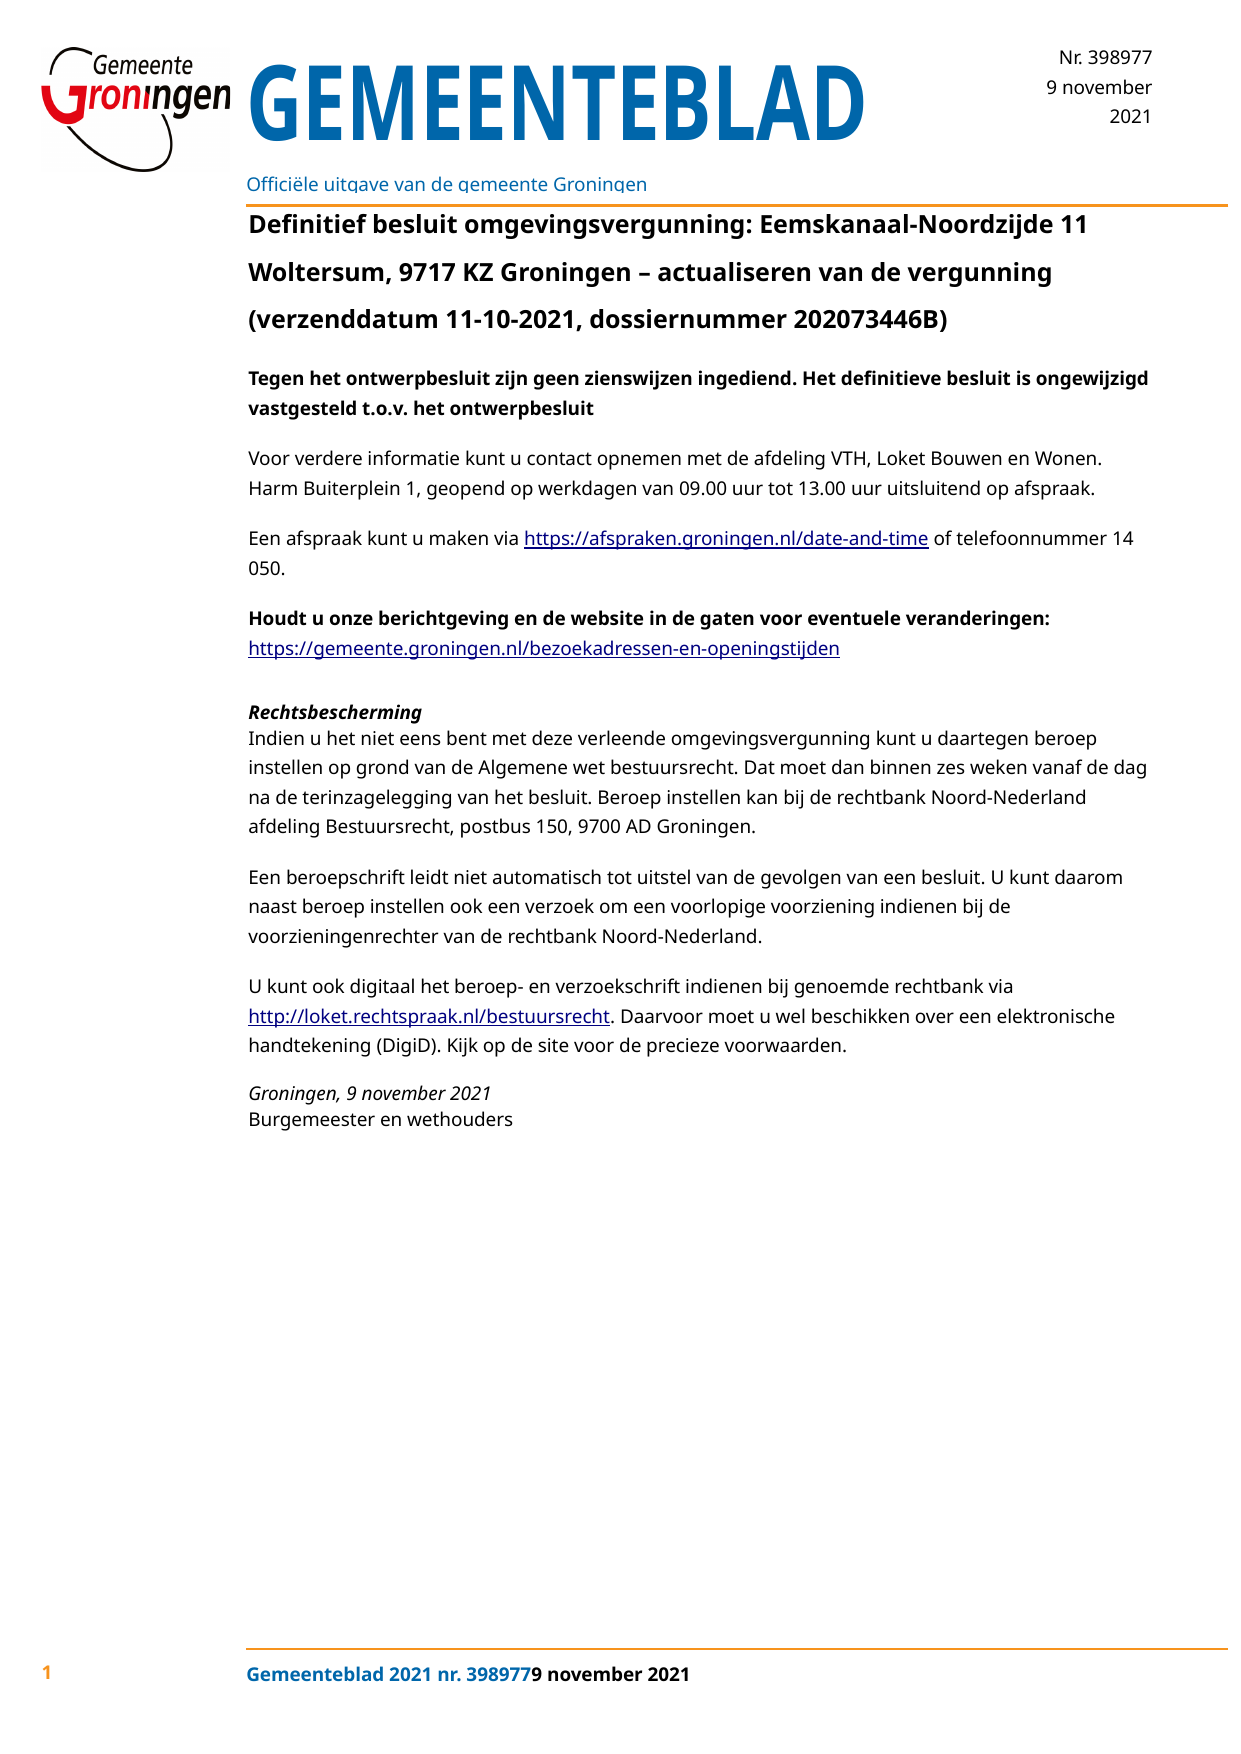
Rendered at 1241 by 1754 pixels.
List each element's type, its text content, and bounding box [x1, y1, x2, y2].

text Rechtsbescherming [248, 699, 1152, 725]
text Een afspraak kunt u maken via https://afspraken.groningen.nl/date-and-time of telefoonnummer 14 050. [248, 526, 1152, 581]
text Burgemeester en wethouders [248, 1106, 1152, 1132]
text Voor verdere informatie kunt u contact opnemen met de afdeling VTH, Loket Bouwen en Wonen. Harm Buiterplein 1, geopend op werkdagen van 09.00 uur tot 13.00 uur uitsluitend op afspraak. [248, 446, 1152, 501]
text Tegen het ontwerpbesluit zijn geen zienswijzen ingediend. Het definitieve besluit is ongewijzigd vastgesteld t.o.v. het ontwerpbesluit [248, 366, 1152, 421]
text Houdt u onze berichtgeving en de website in de gaten voor eventuele veranderingen: https://gemeente.groningen.nl/bezoekadressen-en-openingstijden [248, 606, 1152, 661]
picture [41, 47, 231, 172]
text Een beroepschrift leidt niet automatisch tot uitstel van de gevolgen van een besluit. U kunt daarom naast beroep instellen ook een verzoek om een voorlopige voorziening indienen bij de voorzieningenrechter van de rechtbank Noord-Nederland. [248, 864, 1152, 949]
text Definitief besluit omgevingsvergunning: Eemskanaal-Noordzijde 11 Woltersum, 9717 KZ Groningen – actualiseren van de vergunning (verzenddatum 11-10-2021, dossiernummer 202073446B) [248, 207, 1152, 336]
text U kunt ook digitaal het beroep- en verzoekschrift indienen bij genoemde rechtbank via http://loket.rechtspraak.nl/bestuursrecht. Daarvoor moet u wel beschikken over een elektronische handtekening (DigiD). Kijk op de site voor de precieze voorwaarden. [248, 973, 1152, 1058]
text Groningen, 9 november 2021 [248, 1081, 1152, 1106]
text Indien u het niet eens bent met deze verleende omgevingsvergunning kunt u daartegen beroep instellen op grond van de Algemene wet bestuursrecht. Dat moet dan binnen zes weken vanaf de dag na de terinzagelegging van het besluit. Beroep instellen kan bij de rechtbank Noord-Nederland afdeling Bestuursrecht, postbus 150, 9700 AD Groningen. [248, 725, 1152, 839]
